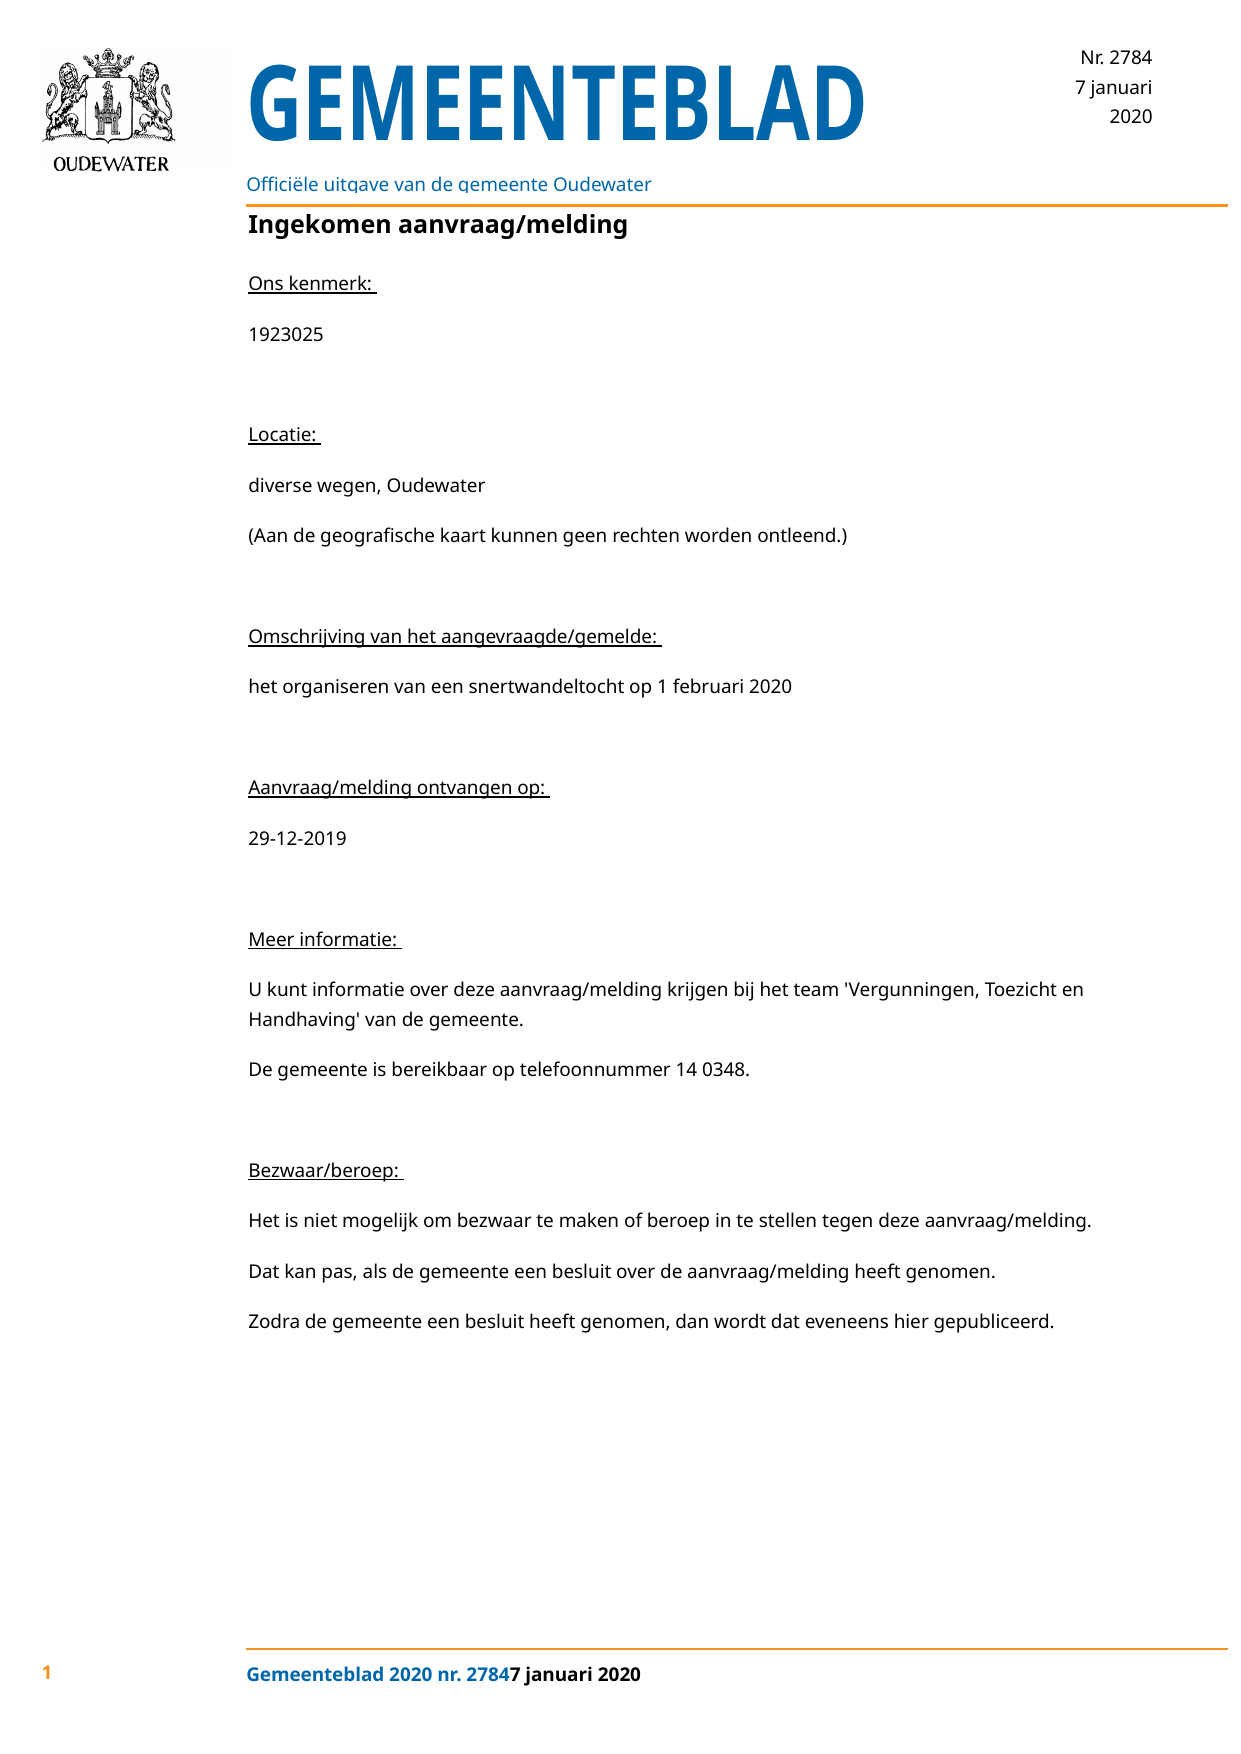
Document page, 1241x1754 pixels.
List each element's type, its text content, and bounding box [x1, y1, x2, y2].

text Dat kan pas, als de gemeente een besluit over de aanvraag/melding heeft genomen. [248, 1258, 1152, 1283]
text Ingekomen aanvraag/melding [248, 207, 1152, 241]
text Aanvraag/melding ontvangen op: [248, 774, 1152, 800]
text Omschrijving van het aangevraagde/gemelde: [248, 623, 1152, 649]
text Ons kenmerk: [248, 270, 1152, 296]
text Zodra de gemeente een besluit heeft genomen, dan wordt dat eveneens hier gepubliceerd. [248, 1308, 1152, 1334]
text Locatie: [248, 422, 1152, 447]
text Meer informatie: [248, 926, 1152, 951]
text De gemeente is bereikbaar op telefoonnummer 14 0348. [248, 1056, 1152, 1082]
text 1923025 [248, 321, 1152, 346]
text 29-12-2019 [248, 825, 1152, 851]
text (Aan de geografische kaart kunnen geen rechten worden ontleend.) [248, 522, 1152, 548]
text diverse wegen, Oudewater [248, 472, 1152, 498]
picture [41, 47, 231, 172]
text Het is niet mogelijk om bezwaar te maken of beroep in te stellen tegen deze aanvraag/melding. [248, 1207, 1152, 1233]
text Bezwaar/beroep: [248, 1157, 1152, 1183]
text het organiseren van een snertwandeltocht op 1 februari 2020 [248, 674, 1152, 699]
text U kunt informatie over deze aanvraag/melding krijgen bij het team 'Vergunningen, Toezicht en Handhaving' van de gemeente. [248, 976, 1152, 1031]
